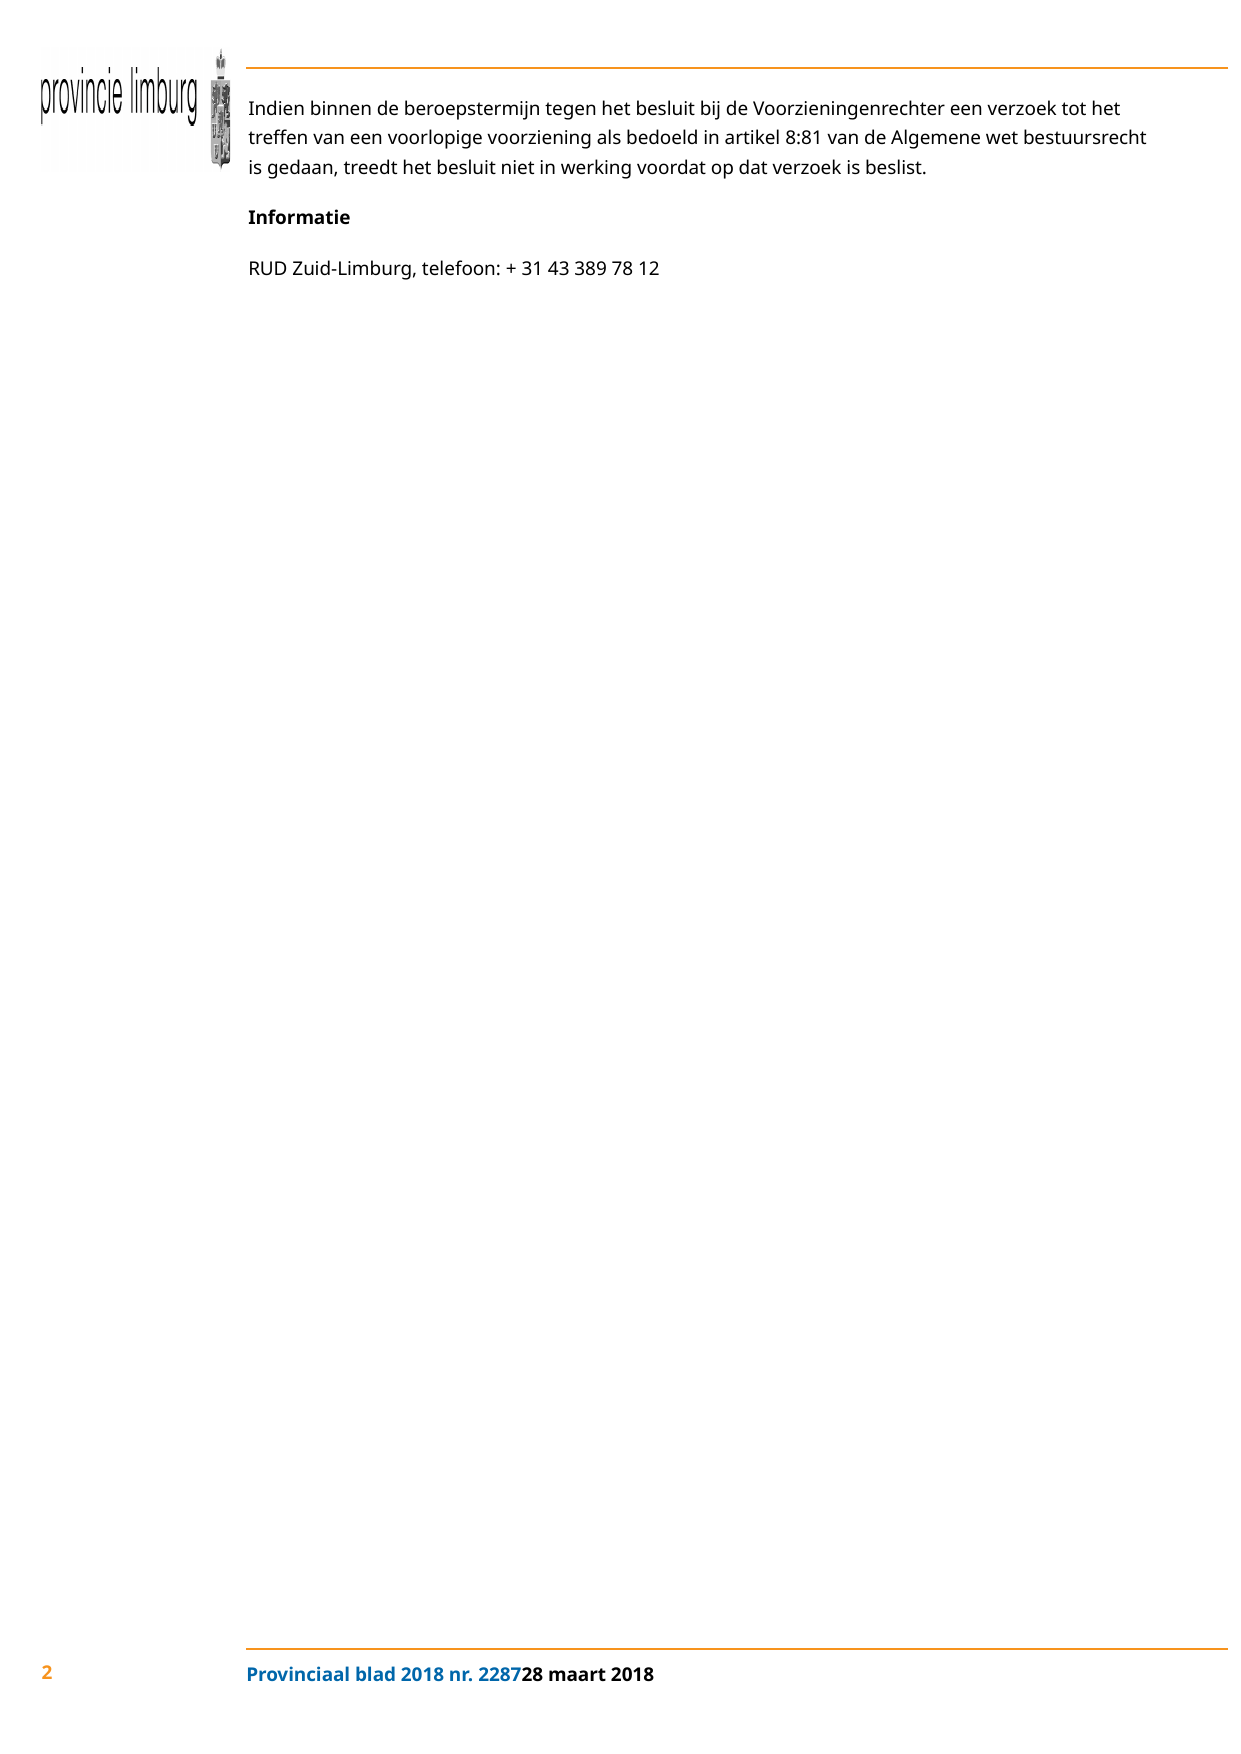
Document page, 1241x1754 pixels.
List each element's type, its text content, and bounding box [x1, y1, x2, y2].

picture [41, 47, 231, 172]
text Indien binnen de beroepstermijn tegen het besluit bij de Voorzieningenrechter een verzoek tot het treffen van een voorlopige voorziening als bedoeld in artikel 8:81 van de Algemene wet bestuursrecht is gedaan, treedt het besluit niet in werking voordat op dat verzoek is beslist. [248, 95, 1152, 180]
text Informatie [248, 204, 1152, 230]
text RUD Zuid-Limburg, telefoon: + 31 43 389 78 12 [248, 255, 1152, 281]
